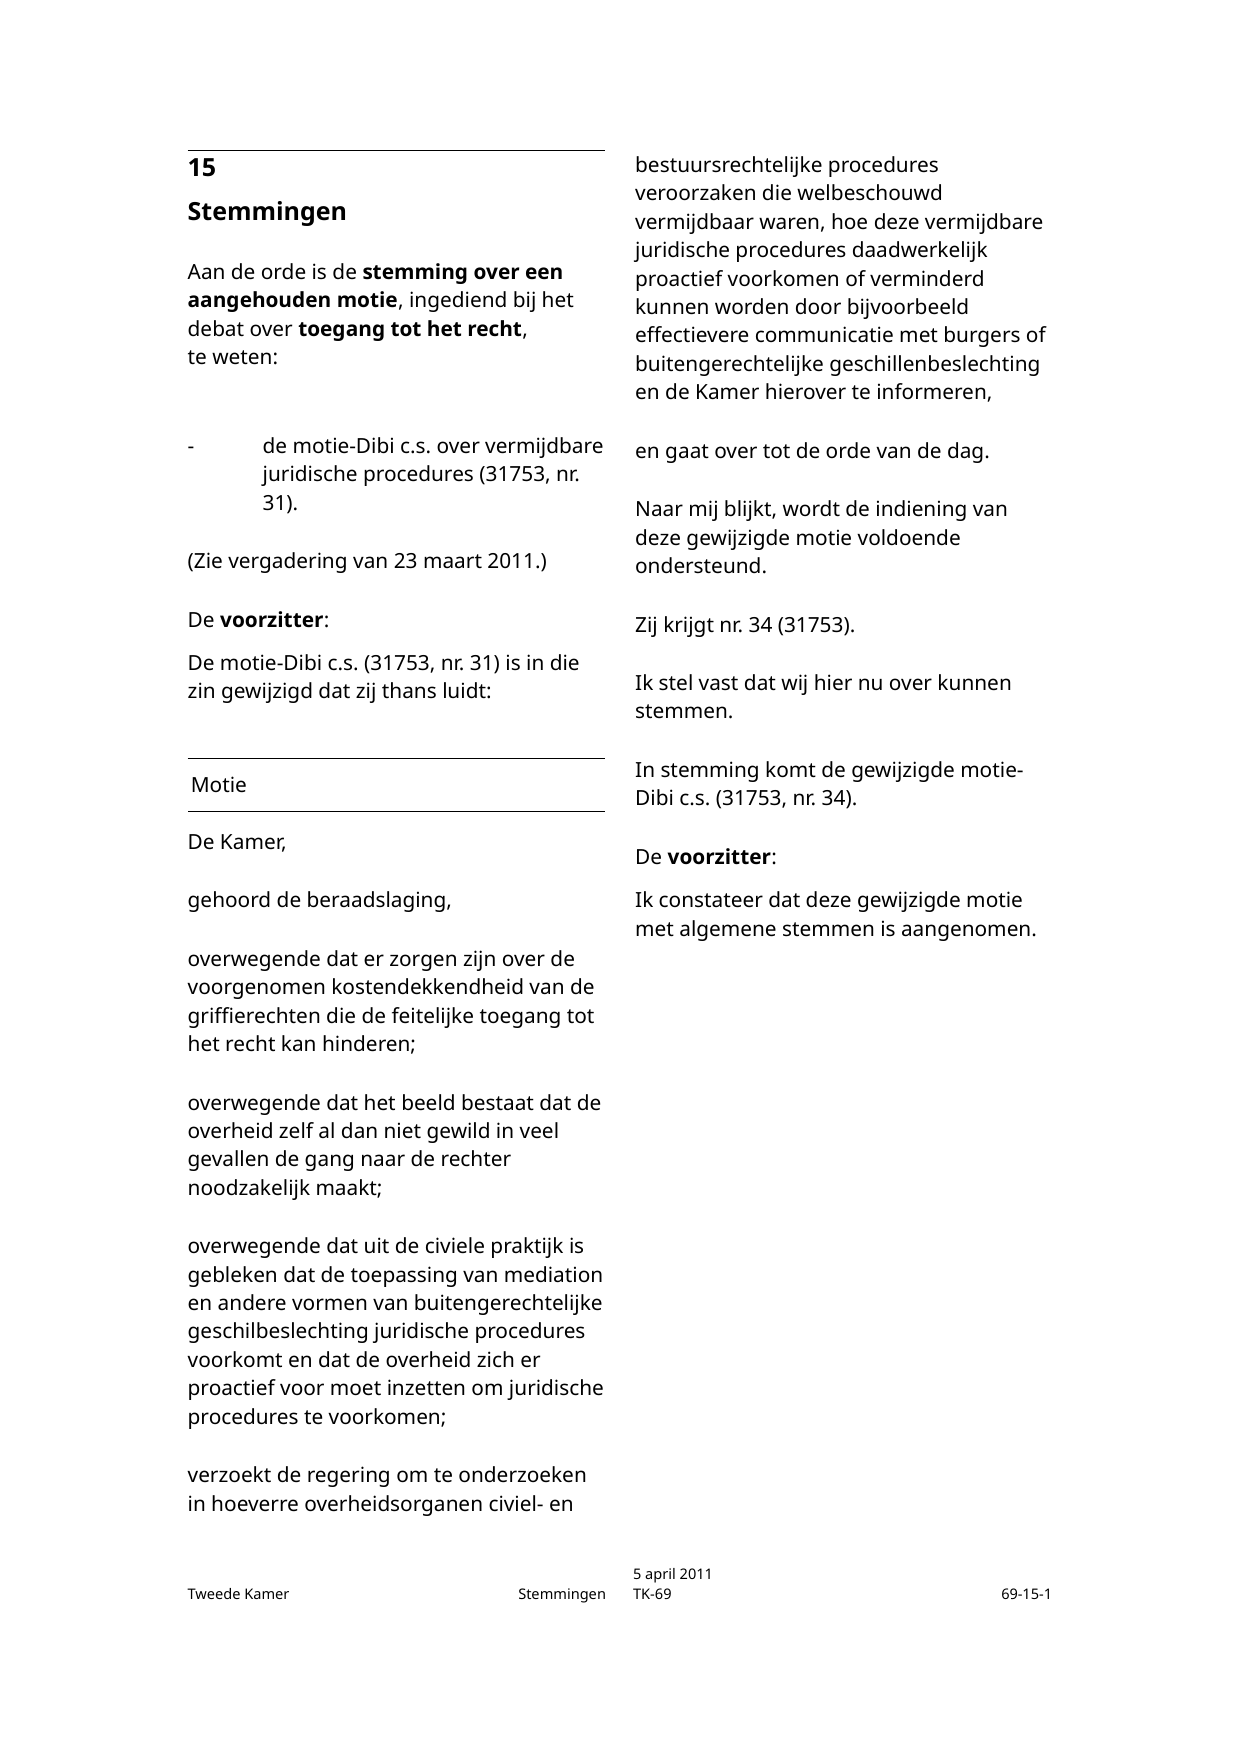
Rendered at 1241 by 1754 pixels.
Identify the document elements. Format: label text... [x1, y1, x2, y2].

text overwegende dat er zorgen zijn over de voorgenomen kostendekkendheid van de griffierechten die de feitelijke toegang tot het recht kan hinderen; [187, 944, 605, 1058]
text De voorzitter: [635, 842, 1053, 870]
text In stemming komt de gewijzigde motie-Dibi c.s. (31753, nr. 34). [635, 755, 1053, 812]
text De Kamer, [187, 827, 605, 855]
text De motie-Dibi c.s. (31753, nr. 31) is in die zin gewijzigd dat zij thans luidt: [187, 648, 605, 705]
text Ik constateer dat deze gewijzigde motie met algemene stemmen is aangenomen. [635, 885, 1053, 942]
text verzoekt de regering om te onderzoeken in hoeverre overheidsorganen civiel- en [187, 1460, 605, 1517]
text Aan de orde is de stemming over een aangehouden motie, ingediend bij het debat over toegang tot het recht, [187, 257, 605, 342]
text bestuursrechtelijke procedures veroorzaken die welbeschouwd vermijdbaar waren, hoe deze vermijdbare juridische procedures daadwerkelijk proactief voorkomen of verminderd kunnen worden door bijvoorbeeld effectievere communicatie met burgers of buitengerechtelijke geschillenbeslechting en de Kamer hierover te informeren, [635, 150, 1053, 406]
list de motie-Dibi c.s. over vermijdbare juridische procedures (31753, nr. 31). [187, 431, 605, 516]
text De voorzitter: [187, 605, 605, 633]
text Zij krijgt nr. 34 (31753). [635, 610, 1053, 638]
text overwegende dat uit de civiele praktijk is gebleken dat de toepassing van mediation en andere vormen van buitengerechtelijke geschilbeslechting juridische procedures voorkomt en dat de overheid zich er proactief voor moet inzetten om juridische procedures te voorkomen; [187, 1231, 605, 1430]
subtitle Motie [187, 759, 605, 812]
text 15 [187, 151, 605, 184]
text te weten: [187, 342, 605, 371]
text (Zie vergadering van 23 maart 2011.) [187, 546, 605, 575]
text overwegende dat het beeld bestaat dat de overheid zelf al dan niet gewild in veel gevallen de gang naar de rechter noodzakelijk maakt; [187, 1088, 605, 1201]
text en gaat over tot de orde van de dag. [635, 436, 1053, 464]
text Naar mij blijkt, wordt de indiening van deze gewijzigde motie voldoende ondersteund. [635, 494, 1053, 580]
text Stemmingen [187, 193, 605, 227]
text Ik stel vast dat wij hier nu over kunnen stemmen. [635, 668, 1053, 725]
text gehoord de beraadslaging, [187, 885, 605, 914]
